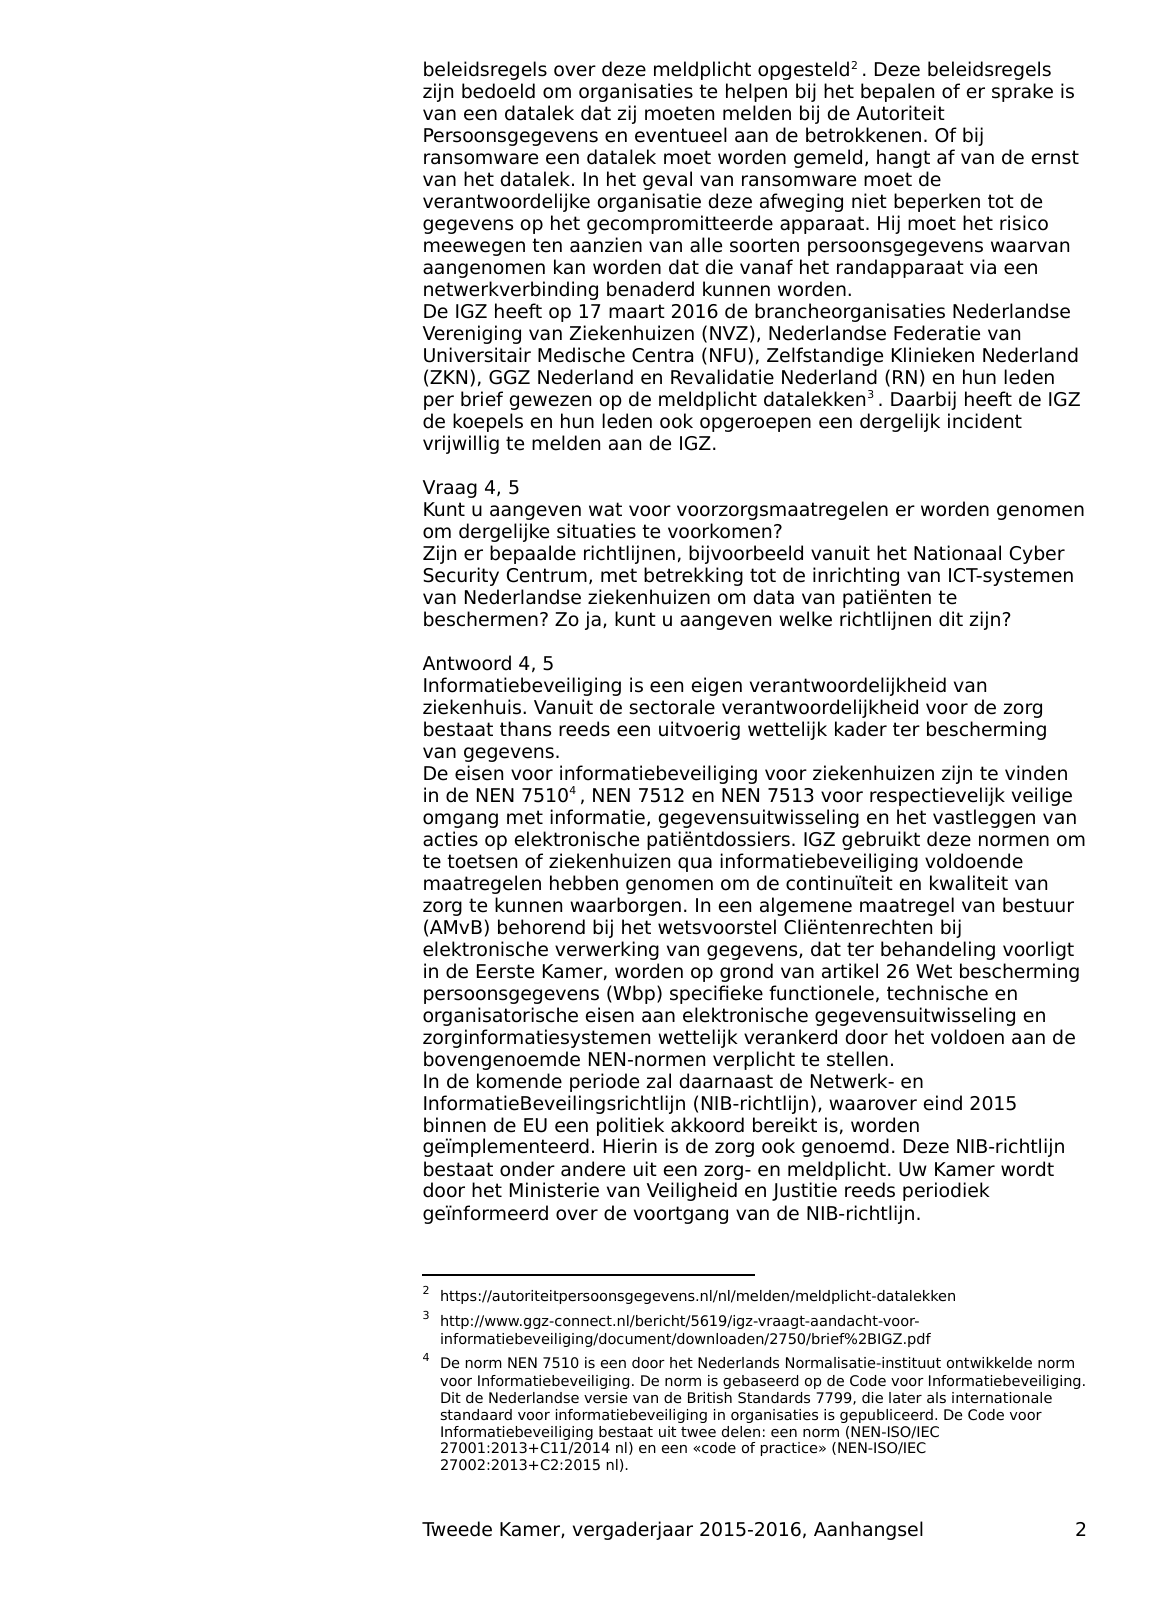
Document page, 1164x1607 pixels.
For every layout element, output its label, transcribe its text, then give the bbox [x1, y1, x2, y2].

text Kunt u aangeven wat voor voorzorgsmaatregelen er worden genomen om dergelijke situaties te voorkomen? [422, 499, 1087, 543]
text De norm NEN 7510 is een door het Nederlands Normalisatie-instituut ontwikkelde norm voor Informatiebeveiliging. De norm is gebaseerd op de Code voor Informatiebeveiliging. Dit de Nederlandse versie van de British Standards 7799, die later als internationale standaard voor informatiebeveiliging in organisaties is gepubliceerd. De Code voor Informatiebeveiliging bestaat uit twee delen: een norm (NEN-ISO/IEC 27001:2013+C11/2014 nl) en een «code of practice» (NEN-ISO/IEC 27002:2013+C2:2015 nl). [422, 1351, 1087, 1474]
text In de komende periode zal daarnaast de Netwerk- en InformatieBeveilingsrichtlijn (NIB-richtlijn), waarover eind 2015 binnen de EU een politiek akkoord bereikt is, worden geïmplementeerd. Hierin is de zorg ook genoemd. Deze NIB-richtlijn bestaat onder andere uit een zorg- en meldplicht. Uw Kamer wordt door het Ministerie van Veiligheid en Justitie reeds periodiek geïnformeerd over de voortgang van de NIB-richtlijn. [422, 1071, 1087, 1224]
text De IGZ heeft op 17 maart 2016 de brancheorganisaties Nederlandse Vereniging van Ziekenhuizen (NVZ), Nederlandse Federatie van Universitair Medische Centra (NFU), Zelfstandige Klinieken Nederland (ZKN), GGZ Nederland en Revalidatie Nederland (RN) en hun leden per brief gewezen op de meldplicht datalekken. Daarbij heeft de IGZ de koepels en hun leden ook opgeroepen een dergelijk incident vrijwillig te melden aan de IGZ. [422, 301, 1087, 455]
text http://www.ggz-connect.nl/bericht/5619/igz-vraagt-aandacht-voor-informatiebeveiliging/document/downloaden/2750/brief%2BIGZ.pdf [422, 1309, 1087, 1348]
text Vraag 4, 5 [422, 477, 1087, 499]
text Antwoord 4, 5 [422, 653, 1087, 675]
text Informatiebeveiliging is een eigen verantwoordelijkheid van ziekenhuis. Vanuit de sectorale verantwoordelijkheid voor de zorg bestaat thans reeds een uitvoerig wettelijk kader ter bescherming van gegevens. [422, 675, 1087, 763]
text https://autoriteitpersoonsgegevens.nl/nl/melden/meldplicht-datalekken [422, 1284, 1087, 1306]
text beleidsregels over deze meldplicht opgesteld. Deze beleidsregels zijn bedoeld om organisaties te helpen bij het bepalen of er sprake is van een datalek dat zij moeten melden bij de Autoriteit Persoonsgegevens en eventueel aan de betrokkenen. Of bij ransomware een datalek moet worden gemeld, hangt af van de ernst van het datalek. In het geval van ransomware moet de verantwoordelijke organisatie deze afweging niet beperken tot de gegevens op het gecompromitteerde apparaat. Hij moet het risico meewegen ten aanzien van alle soorten persoonsgegevens waarvan aangenomen kan worden dat die vanaf het randapparaat via een netwerkverbinding benaderd kunnen worden. [422, 59, 1087, 301]
text Zijn er bepaalde richtlijnen, bijvoorbeeld vanuit het Nationaal Cyber Security Centrum, met betrekking tot de inrichting van ICT-systemen van Nederlandse ziekenhuizen om data van patiënten te beschermen? Zo ja, kunt u aangeven welke richtlijnen dit zijn? [422, 543, 1087, 631]
text De eisen voor informatiebeveiliging voor ziekenhuizen zijn te vinden in de NEN 7510, NEN 7512 en NEN 7513 voor respectievelijk veilige omgang met informatie, gegevensuitwisseling en het vastleggen van acties op elektronische patiëntdossiers. IGZ gebruikt deze normen om te toetsen of ziekenhuizen qua informatiebeveiliging voldoende maatregelen hebben genomen om de continuïteit en kwaliteit van zorg te kunnen waarborgen. In een algemene maatregel van bestuur (AMvB) behorend bij het wetsvoorstel Cliëntenrechten bij elektronische verwerking van gegevens, dat ter behandeling voorligt in de Eerste Kamer, worden op grond van artikel 26 Wet bescherming persoonsgegevens (Wbp) specifieke functionele, technische en organisatorische eisen aan elektronische gegevensuitwisseling en zorginformatiesystemen wettelijk verankerd door het voldoen aan de bovengenoemde NEN-normen verplicht te stellen. [422, 763, 1087, 1071]
